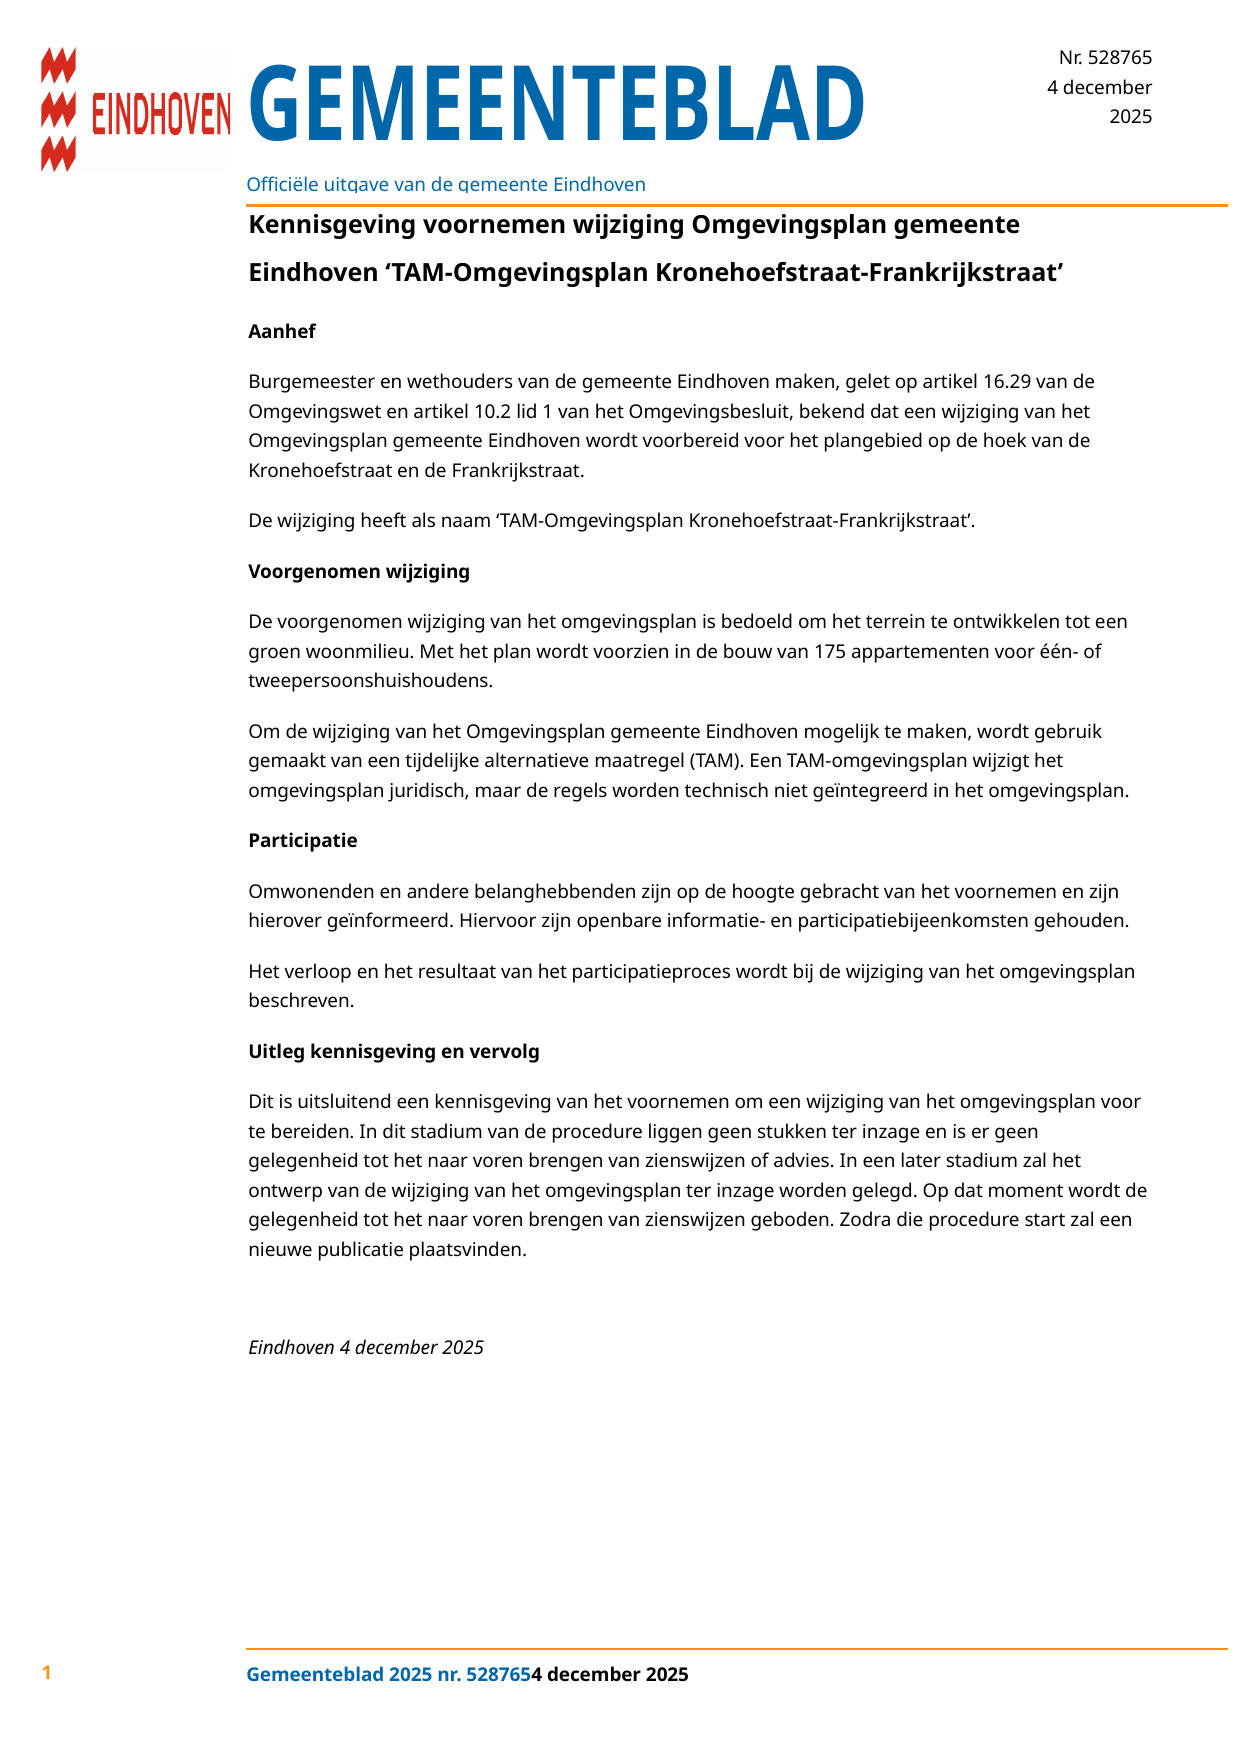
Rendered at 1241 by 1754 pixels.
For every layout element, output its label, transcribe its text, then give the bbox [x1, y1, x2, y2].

text Om de wijziging van het Omgevingsplan gemeente Eindhoven mogelijk te maken, wordt gebruik gemaakt van een tijdelijke alternatieve maatregel (TAM). Een TAM-omgevingsplan wijzigt het omgevingsplan juridisch, maar de regels worden technisch niet geïntegreerd in het omgevingsplan. [248, 718, 1152, 803]
text Dit is uitsluitend een kennisgeving van het voornemen om een wijziging van het omgevingsplan voor te bereiden. In dit stadium van de procedure liggen geen stukken ter inzage en is er geen gelegenheid tot het naar voren brengen van zienswijzen of advies. In een later stadium zal het ontwerp van de wijziging van het omgevingsplan ter inzage worden gelegd. Op dat moment wordt de gelegenheid tot het naar voren brengen van zienswijzen geboden. Zodra die procedure start zal een nieuwe publicatie plaatsvinden. [248, 1088, 1152, 1262]
picture [41, 47, 231, 172]
text Eindhoven 4 december 2025 [248, 1334, 1152, 1360]
text Voorgenomen wijziging [248, 558, 1152, 584]
text Participatie [248, 827, 1152, 853]
text Kennisgeving voornemen wijziging Omgevingsplan gemeente Eindhoven ‘TAM-Omgevingsplan Kronehoefstraat-Frankrijkstraat’ [248, 207, 1152, 288]
text De voorgenomen wijziging van het omgevingsplan is bedoeld om het terrein te ontwikkelen tot een groen woonmilieu. Met het plan wordt voorzien in de bouw van 175 appartementen voor één- of tweepersoonshuishoudens. [248, 608, 1152, 693]
text Uitleg kennisgeving en vervolg [248, 1038, 1152, 1064]
text Aanhef [248, 318, 1152, 344]
text Burgemeester en wethouders van de gemeente Eindhoven maken, gelet op artikel 16.29 van de Omgevingswet en artikel 10.2 lid 1 van het Omgevingsbesluit, bekend dat een wijziging van het Omgevingsplan gemeente Eindhoven wordt voorbereid voor het plangebied op de hoek van de Kronehoefstraat en de Frankrijkstraat. [248, 368, 1152, 483]
text Het verloop en het resultaat van het participatieproces wordt bij de wijziging van het omgevingsplan beschreven. [248, 958, 1152, 1013]
text Omwonenden en andere belanghebbenden zijn op de hoogte gebracht van het voornemen en zijn hierover geïnformeerd. Hiervoor zijn openbare informatie- en participatiebijeenkomsten gehouden. [248, 878, 1152, 933]
text De wijziging heeft als naam ‘TAM-Omgevingsplan Kronehoefstraat-Frankrijkstraat’. [248, 507, 1152, 533]
